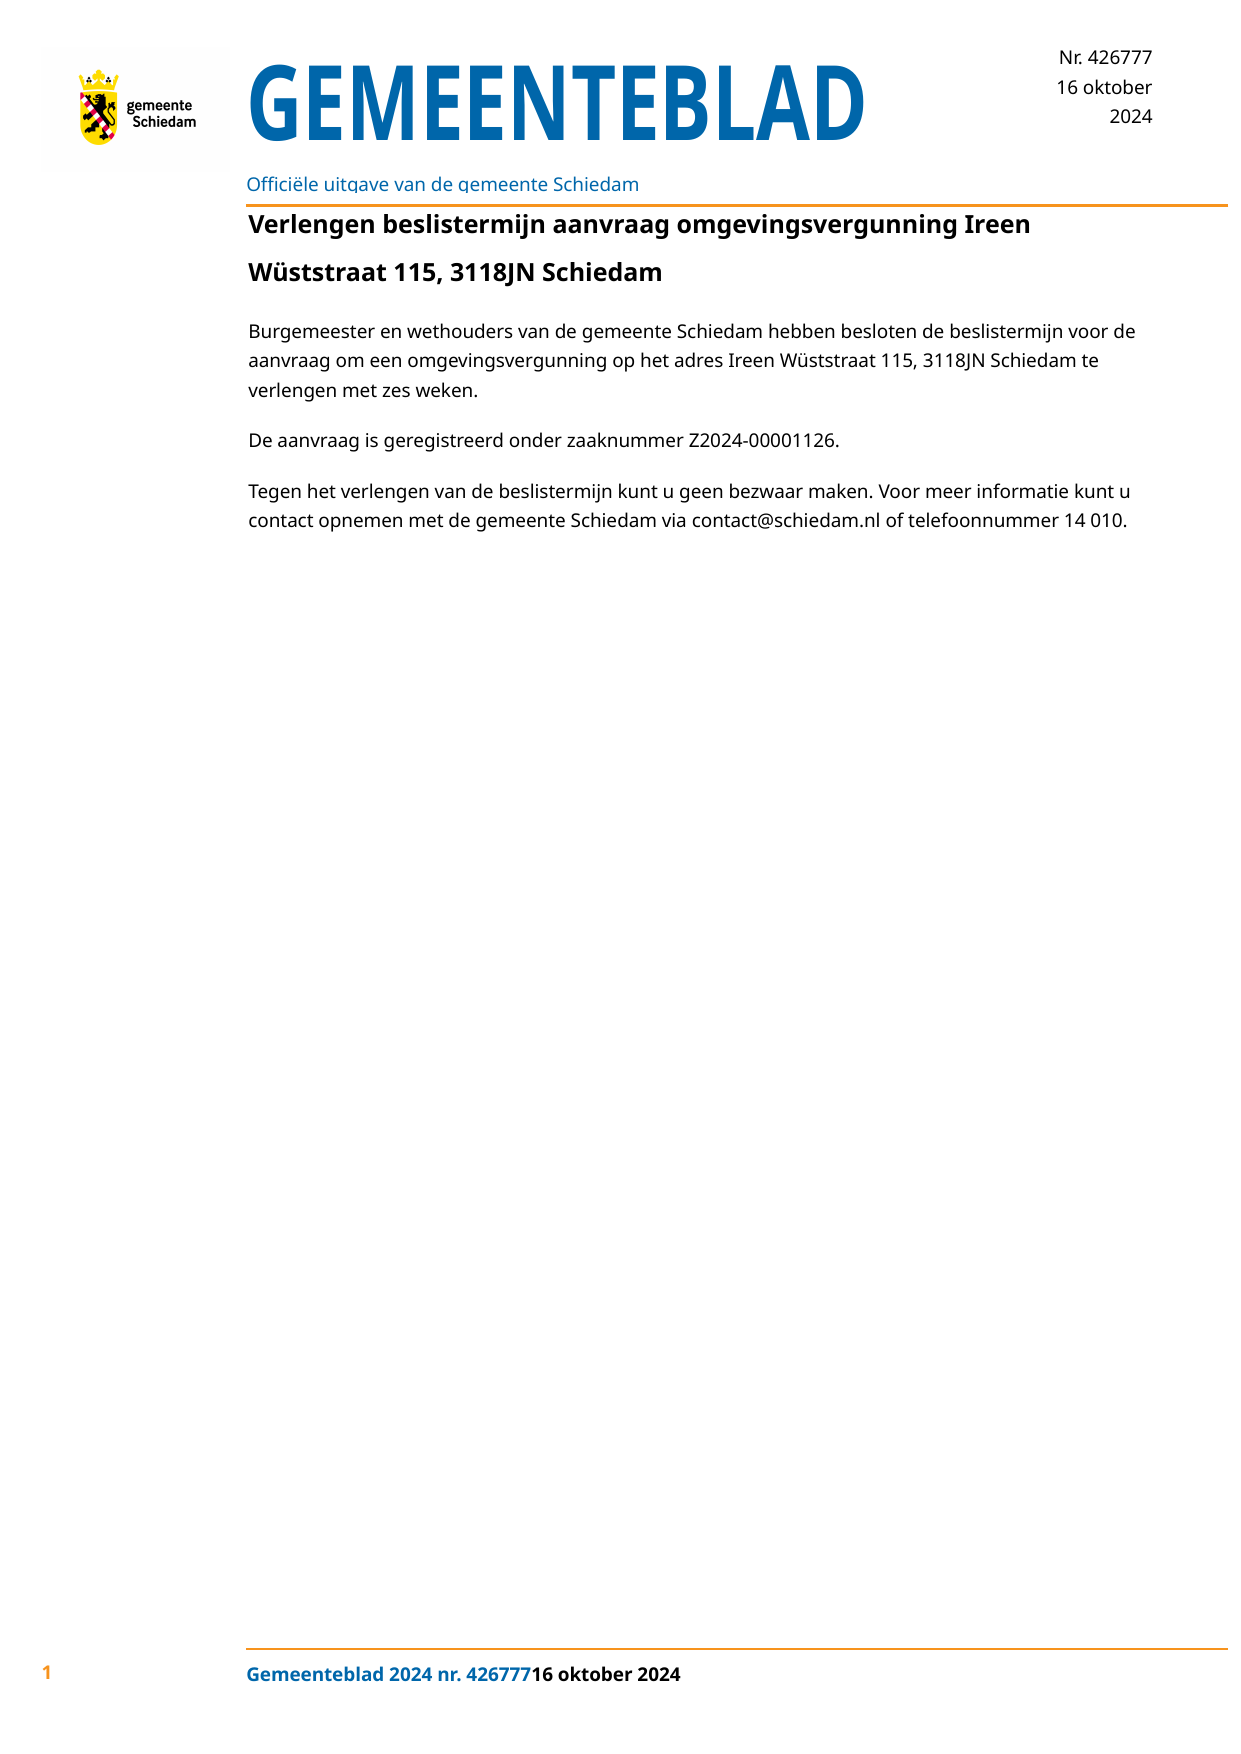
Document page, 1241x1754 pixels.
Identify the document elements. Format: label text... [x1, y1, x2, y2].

text Tegen het verlengen van de beslistermijn kunt u geen bezwaar maken. Voor meer informatie kunt u contact opnemen met de gemeente Schiedam via contact@schiedam.nl of telefoonnummer 14 010. [248, 478, 1152, 533]
text Burgemeester en wethouders van de gemeente Schiedam hebben besloten de beslistermijn voor de aanvraag om een omgevingsvergunning op het adres Ireen Wüststraat 115, 3118JN Schiedam te verlengen met zes weken. [248, 318, 1152, 403]
picture [41, 47, 231, 172]
text De aanvraag is geregistreerd onder zaaknummer Z2024-00001126. [248, 427, 1152, 453]
text Verlengen beslistermijn aanvraag omgevingsvergunning Ireen Wüststraat 115, 3118JN Schiedam [248, 207, 1152, 288]
